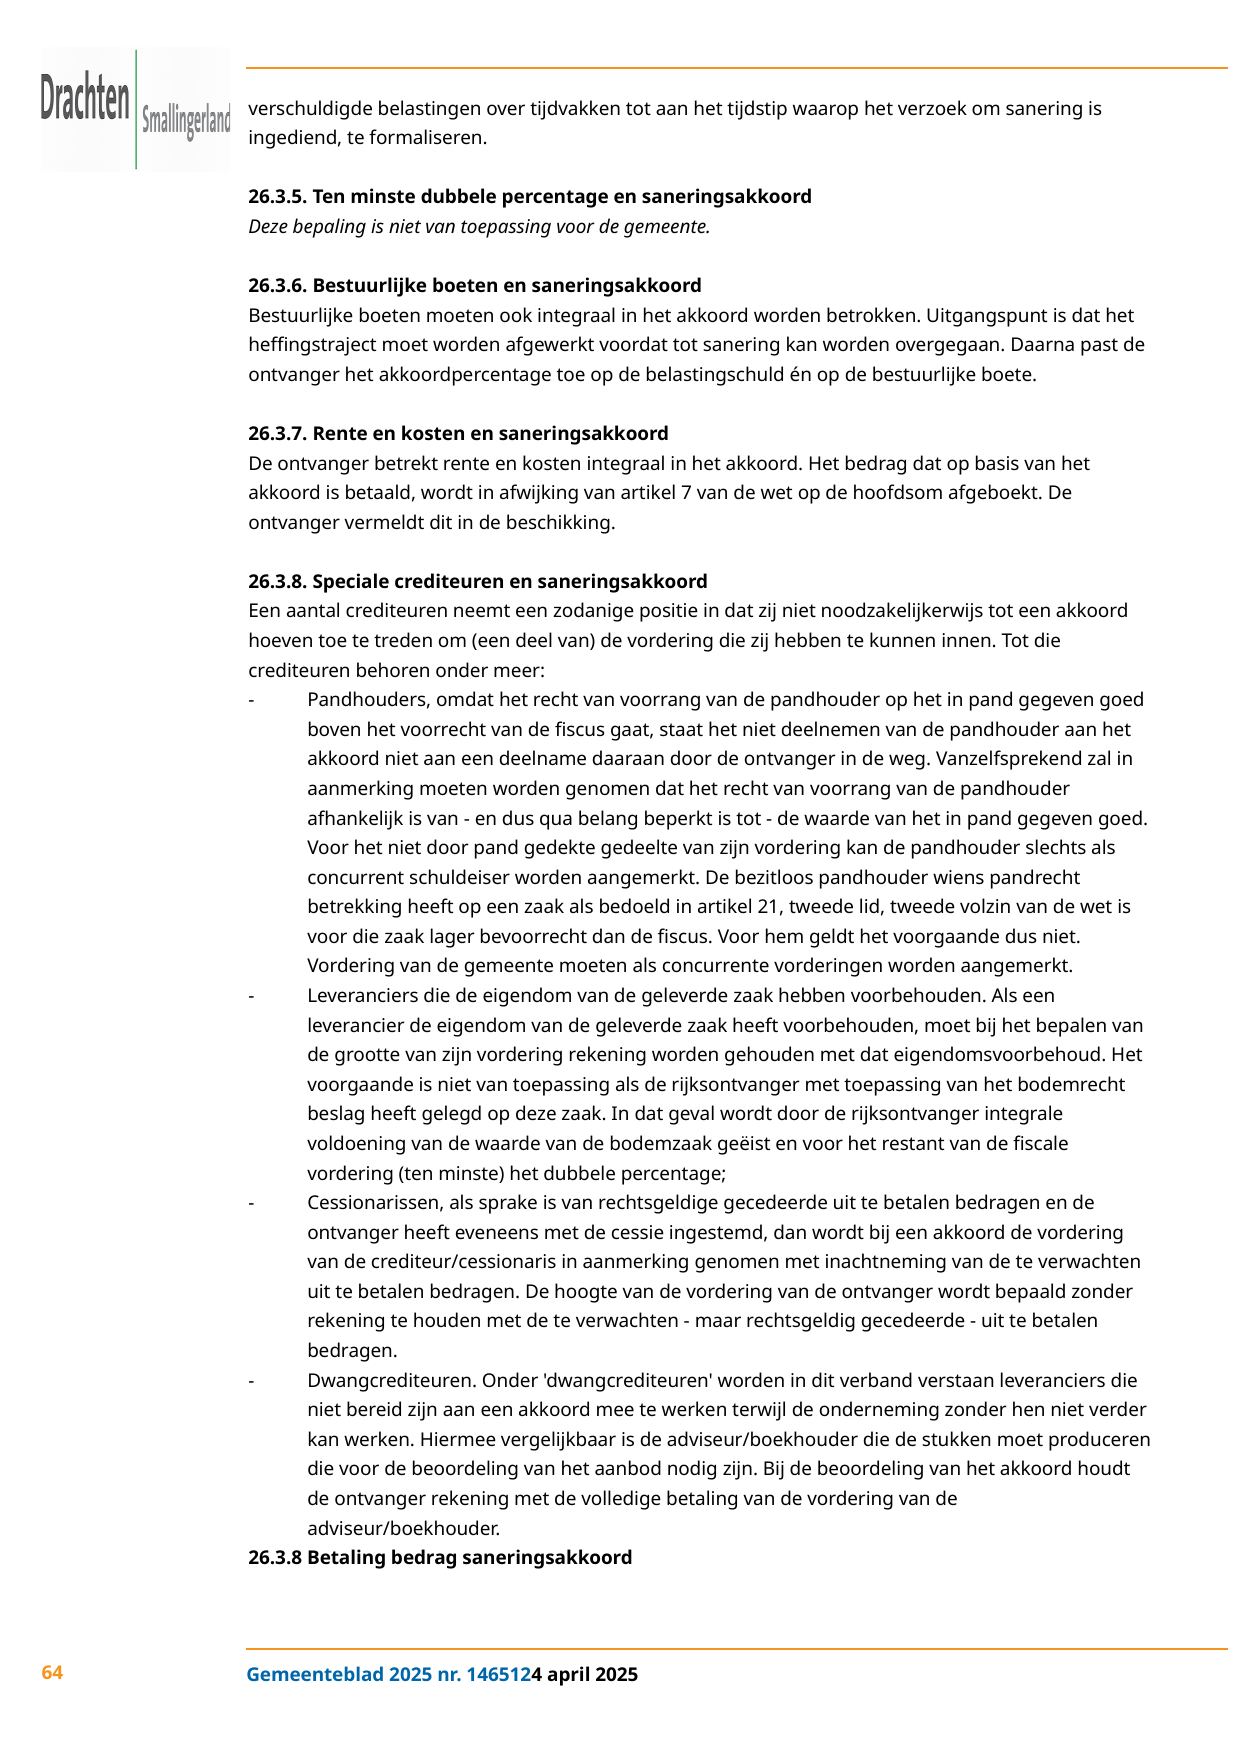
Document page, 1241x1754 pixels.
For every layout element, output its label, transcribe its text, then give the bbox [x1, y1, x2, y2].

text 26.3.5. Ten minste dubbele percentage en saneringsakkoord [248, 183, 1152, 209]
text 26.3.8. Speciale crediteuren en saneringsakkoord [248, 568, 1152, 594]
list Pandhouders, omdat het recht van voorrang van de pandhouder op het in pand gegeven goed boven het voorrecht van de fiscus gaat, staat het niet deelnemen van de pandhouder aan het akkoord niet aan een deelname daaraan door de ontvanger in de weg. Vanzelfsprekend zal in aanmerking moeten worden genomen dat het recht van voorrang van de pandhouder afhankelijk is van - en dus qua belang beperkt is tot - de waarde van het in pand gegeven goed. Voor het niet door pand gedekte gedeelte van zijn vordering kan de pandhouder slechts als concurrent schuldeiser worden aangemerkt. De bezitloos pandhouder wiens pandrecht betrekking heeft op een zaak als bedoeld in artikel 21, tweede lid, tweede volzin van de wet is voor die zaak lager bevoorrecht dan de fiscus. Voor hem geldt het voorgaande dus niet. Vordering van de gemeente moeten als concurrente vorderingen worden aangemerkt. [248, 686, 1152, 978]
list Cessionarissen, als sprake is van rechtsgeldige gecedeerde uit te betalen bedragen en de ontvanger heeft eveneens met de cessie ingestemd, dan wordt bij een akkoord de vordering van de crediteur/cessionaris in aanmerking genomen met inachtneming van de te verwachten uit te betalen bedragen. De hoogte van de vordering van de ontvanger wordt bepaald zonder rekening te houden met de te verwachten - maar rechtsgeldig gecedeerde - uit te betalen bedragen. [248, 1189, 1152, 1363]
text Bestuurlijke boeten moeten ook integraal in het akkoord worden betrokken. Uitgangspunt is dat het heffingstraject moet worden afgewerkt voordat tot sanering kan worden overgegaan. Daarna past de ontvanger het akkoordpercentage toe op de belastingschuld én op de bestuurlijke boete. [248, 302, 1152, 387]
list Dwangcrediteuren. Onder 'dwangcrediteuren' worden in dit verband verstaan leveranciers die niet bereid zijn aan een akkoord mee te werken terwijl de onderneming zonder hen niet verder kan werken. Hiermee vergelijkbaar is de adviseur/boekhouder die de stukken moet produceren die voor de beoordeling van het aanbod nodig zijn. Bij de beoordeling van het akkoord houdt de ontvanger rekening met de volledige betaling van de vordering van de adviseur/boekhouder. [248, 1367, 1152, 1541]
picture [41, 47, 231, 172]
text verschuldigde belastingen over tijdvakken tot aan het tijdstip waarop het verzoek om sanering is ingediend, te formaliseren. [248, 95, 1152, 150]
text De ontvanger betrekt rente en kosten integraal in het akkoord. Het bedrag dat op basis van het akkoord is betaald, wordt in afwijking van artikel 7 van de wet op de hoofdsom afgeboekt. De ontvanger vermeldt dit in de beschikking. [248, 450, 1152, 535]
text 26.3.8 Betaling bedrag saneringsakkoord [248, 1544, 1152, 1570]
text 26.3.6. Bestuurlijke boeten en saneringsakkoord [248, 272, 1152, 298]
text Deze bepaling is niet van toepassing voor de gemeente. [248, 213, 1152, 239]
text Een aantal crediteuren neemt een zodanige positie in dat zij niet noodzakelijkerwijs tot een akkoord hoeven toe te treden om (een deel van) de vordering die zij hebben te kunnen innen. Tot die crediteuren behoren onder meer: [248, 598, 1152, 683]
list Leveranciers die de eigendom van de geleverde zaak hebben voorbehouden. Als een leverancier de eigendom van de geleverde zaak heeft voorbehouden, moet bij het bepalen van de grootte van zijn vordering rekening worden gehouden met dat eigendomsvoorbehoud. Het voorgaande is niet van toepassing als de rijksontvanger met toepassing van het bodemrecht beslag heeft gelegd op deze zaak. In dat geval wordt door de rijksontvanger integrale voldoening van de waarde van de bodemzaak geëist en voor het restant van de fiscale vordering (ten minste) het dubbele percentage; [248, 982, 1152, 1186]
text 26.3.7. Rente en kosten en saneringsakkoord [248, 420, 1152, 446]
